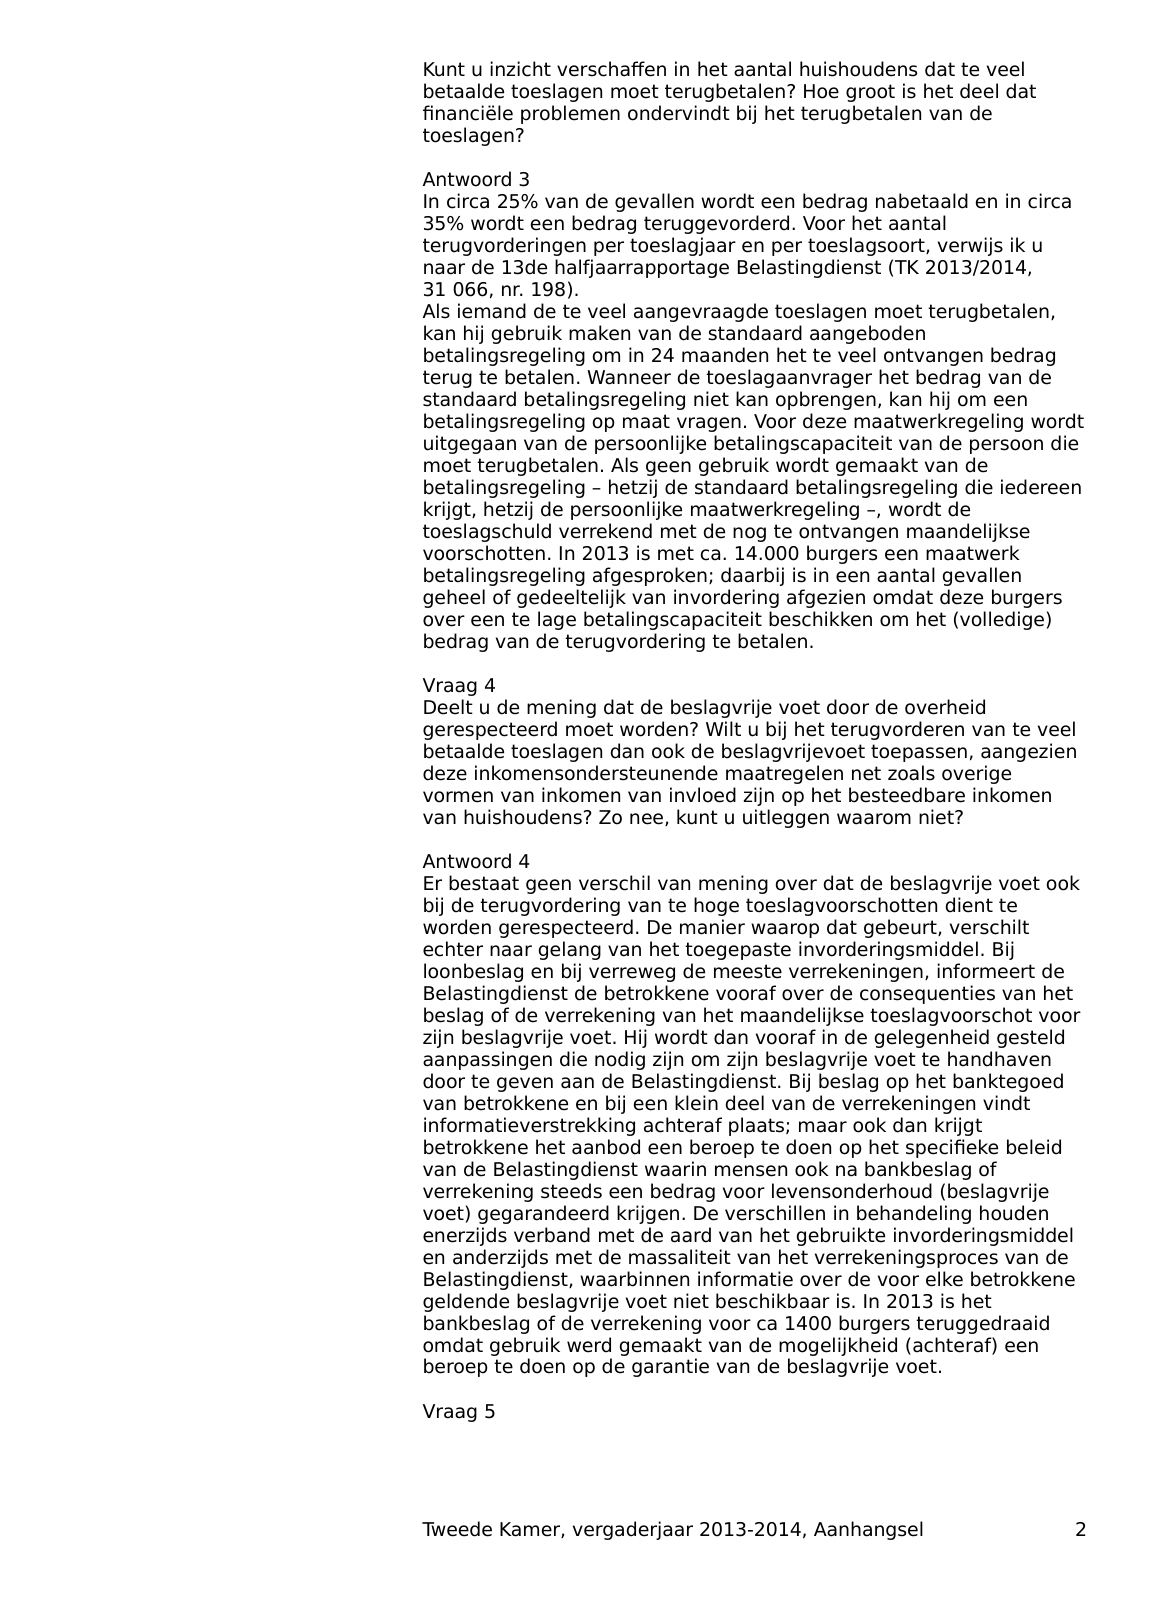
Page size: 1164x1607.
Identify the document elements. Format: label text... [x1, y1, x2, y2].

text Vraag 5 [422, 1401, 1087, 1423]
text Antwoord 4 [422, 851, 1087, 873]
text Vraag 4 [422, 675, 1087, 697]
text Kunt u inzicht verschaffen in het aantal huishoudens dat te veel betaalde toeslagen moet terugbetalen? Hoe groot is het deel dat financiële problemen ondervindt bij het terugbetalen van de toeslagen? [422, 59, 1087, 147]
text Er bestaat geen verschil van mening over dat de beslagvrije voet ook bij de terugvordering van te hoge toeslagvoorschotten dient te worden gerespecteerd. De manier waarop dat gebeurt, verschilt echter naar gelang van het toegepaste invorderingsmiddel. Bij loonbeslag en bij verreweg de meeste verrekeningen, informeert de Belastingdienst de betrokkene vooraf over de consequenties van het beslag of de verrekening van het maandelijkse toeslagvoorschot voor zijn beslagvrije voet. Hij wordt dan vooraf in de gelegenheid gesteld aanpassingen die nodig zijn om zijn beslagvrije voet te handhaven door te geven aan de Belastingdienst. Bij beslag op het banktegoed van betrokkene en bij een klein deel van de verrekeningen vindt informatieverstrekking achteraf plaats; maar ook dan krijgt betrokkene het aanbod een beroep te doen op het specifieke beleid van de Belastingdienst waarin mensen ook na bankbeslag of verrekening steeds een bedrag voor levensonderhoud (beslagvrije voet) gegarandeerd krijgen. De verschillen in behandeling houden enerzijds verband met de aard van het gebruikte invorderingsmiddel en anderzijds met de massaliteit van het verrekeningsproces van de Belastingdienst, waarbinnen informatie over de voor elke betrokkene geldende beslagvrije voet niet beschikbaar is. In 2013 is het bankbeslag of de verrekening voor ca 1400 burgers teruggedraaid omdat gebruik werd gemaakt van de mogelijkheid (achteraf) een beroep te doen op de garantie van de beslagvrije voet. [422, 873, 1087, 1378]
text Deelt u de mening dat de beslagvrije voet door de overheid gerespecteerd moet worden? Wilt u bij het terugvorderen van te veel betaalde toeslagen dan ook de beslagvrijevoet toepassen, aangezien deze inkomensondersteunende maatregelen net zoals overige vormen van inkomen van invloed zijn op het besteedbare inkomen van huishoudens? Zo nee, kunt u uitleggen waarom niet? [422, 697, 1087, 829]
text Antwoord 3 [422, 169, 1087, 191]
text Als iemand de te veel aangevraagde toeslagen moet terugbetalen, kan hij gebruik maken van de standaard aangeboden betalingsregeling om in 24 maanden het te veel ontvangen bedrag terug te betalen. Wanneer de toeslagaanvrager het bedrag van de standaard betalingsregeling niet kan opbrengen, kan hij om een betalingsregeling op maat vragen. Voor deze maatwerkregeling wordt uitgegaan van de persoonlijke betalingscapaciteit van de persoon die moet terugbetalen. Als geen gebruik wordt gemaakt van de betalingsregeling – hetzij de standaard betalingsregeling die iedereen krijgt, hetzij de persoonlijke maatwerkregeling –, wordt de toeslagschuld verrekend met de nog te ontvangen maandelijkse voorschotten. In 2013 is met ca. 14.000 burgers een maatwerk betalingsregeling afgesproken; daarbij is in een aantal gevallen geheel of gedeeltelijk van invordering afgezien omdat deze burgers over een te lage betalingscapaciteit beschikken om het (volledige) bedrag van de terugvordering te betalen. [422, 301, 1087, 653]
text In circa 25% van de gevallen wordt een bedrag nabetaald en in circa 35% wordt een bedrag teruggevorderd. Voor het aantal terugvorderingen per toeslagjaar en per toeslagsoort, verwijs ik u naar de 13de halfjaarrapportage Belastingdienst (TK 2013/2014, 31 066, nr. 198). [422, 191, 1087, 301]
